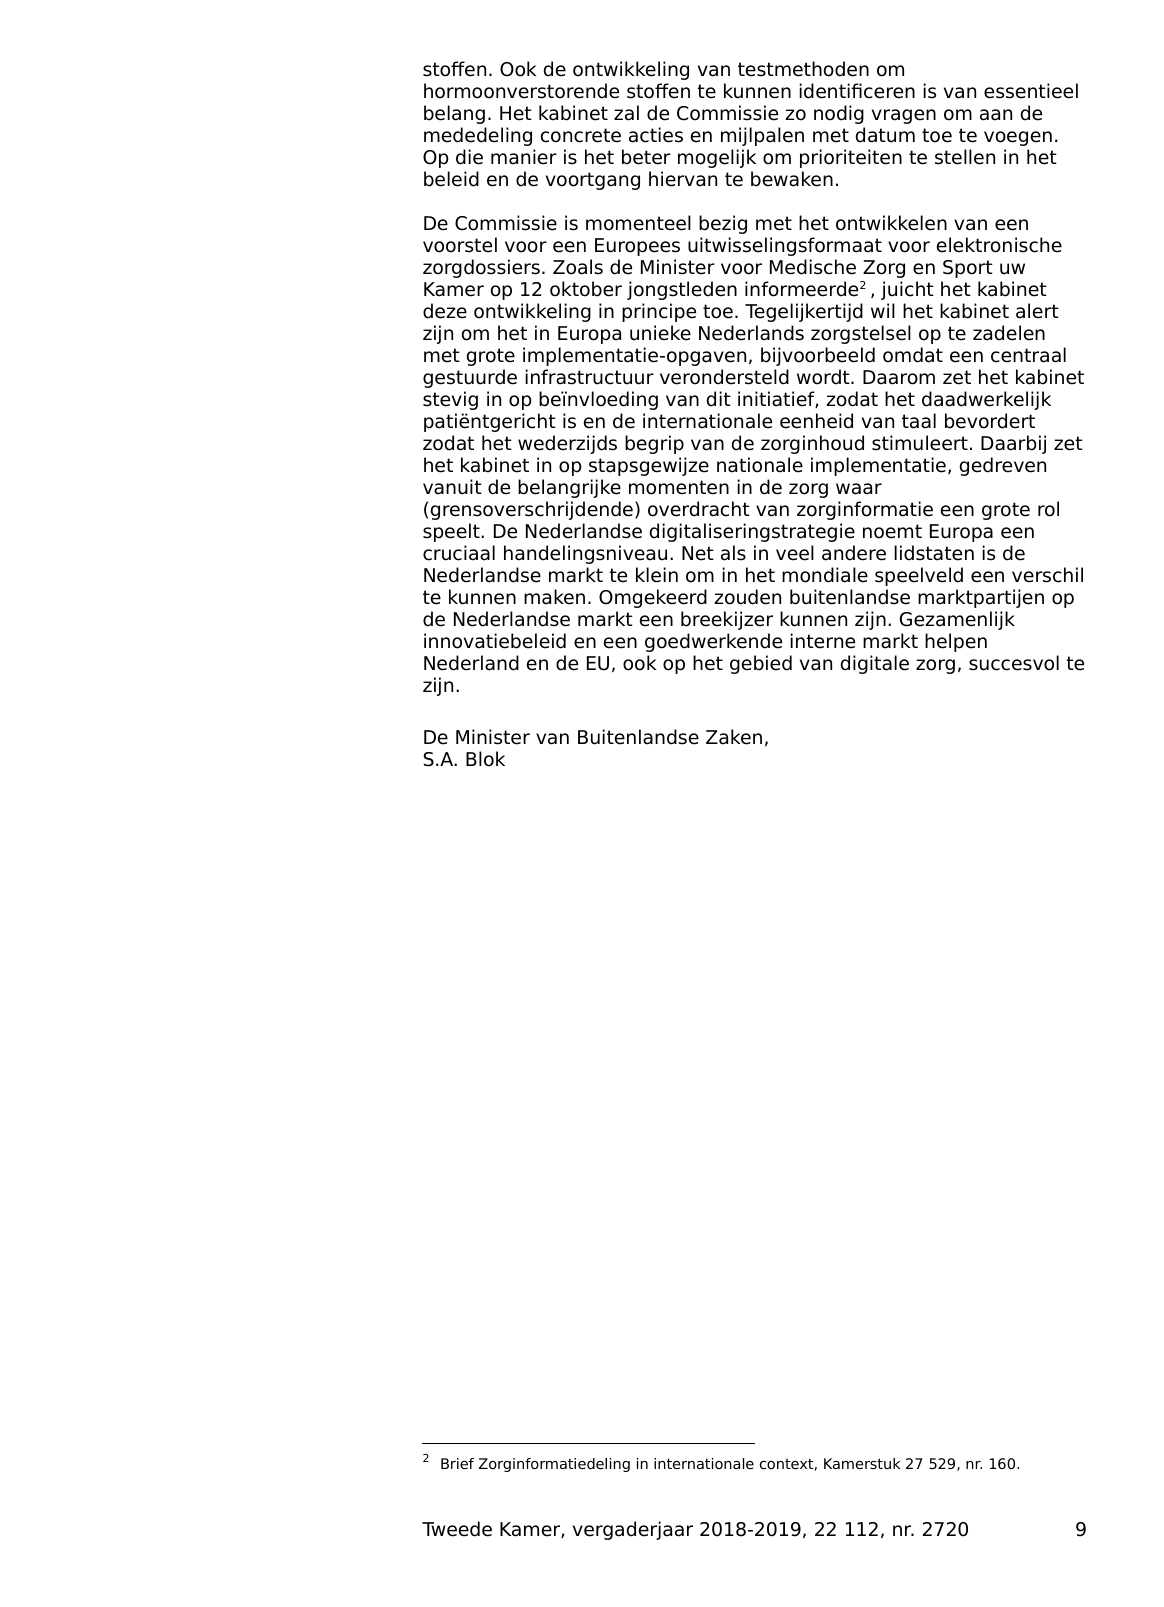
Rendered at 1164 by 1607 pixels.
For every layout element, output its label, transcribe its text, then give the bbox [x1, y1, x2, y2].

text De Minister van Buitenlandse Zaken, S.A. Blok [422, 727, 1087, 771]
text stoffen. Ook de ontwikkeling van testmethoden om hormoonverstorende stoffen te kunnen identificeren is van essentieel belang. Het kabinet zal de Commissie zo nodig vragen om aan de mededeling concrete acties en mijlpalen met datum toe te voegen. Op die manier is het beter mogelijk om prioriteiten te stellen in het beleid en de voortgang hiervan te bewaken. [422, 59, 1087, 191]
text De Commissie is momenteel bezig met het ontwikkelen van een voorstel voor een Europees uitwisselingsformaat voor elektronische zorgdossiers. Zoals de Minister voor Medische Zorg en Sport uw Kamer op 12 oktober jongstleden informeerde, juicht het kabinet deze ontwikkeling in principe toe. Tegelijkertijd wil het kabinet alert zijn om het in Europa unieke Nederlands zorgstelsel op te zadelen met grote implementatie-opgaven, bijvoorbeeld omdat een centraal gestuurde infrastructuur verondersteld wordt. Daarom zet het kabinet stevig in op beïnvloeding van dit initiatief, zodat het daadwerkelijk patiëntgericht is en de internationale eenheid van taal bevordert zodat het wederzijds begrip van de zorginhoud stimuleert. Daarbij zet het kabinet in op stapsgewijze nationale implementatie, gedreven vanuit de belangrijke momenten in de zorg waar (grensoverschrijdende) overdracht van zorginformatie een grote rol speelt. De Nederlandse digitaliseringstrategie noemt Europa een cruciaal handelingsniveau. Net als in veel andere lidstaten is de Nederlandse markt te klein om in het mondiale speelveld een verschil te kunnen maken. Omgekeerd zouden buitenlandse marktpartijen op de Nederlandse markt een breekijzer kunnen zijn. Gezamenlijk innovatiebeleid en een goedwerkende interne markt helpen Nederland en de EU, ook op het gebied van digitale zorg, succesvol te zijn. [422, 213, 1087, 697]
text Brief Zorginformatiedeling in internationale context, Kamerstuk 27 529, nr. 160. [422, 1452, 1087, 1474]
